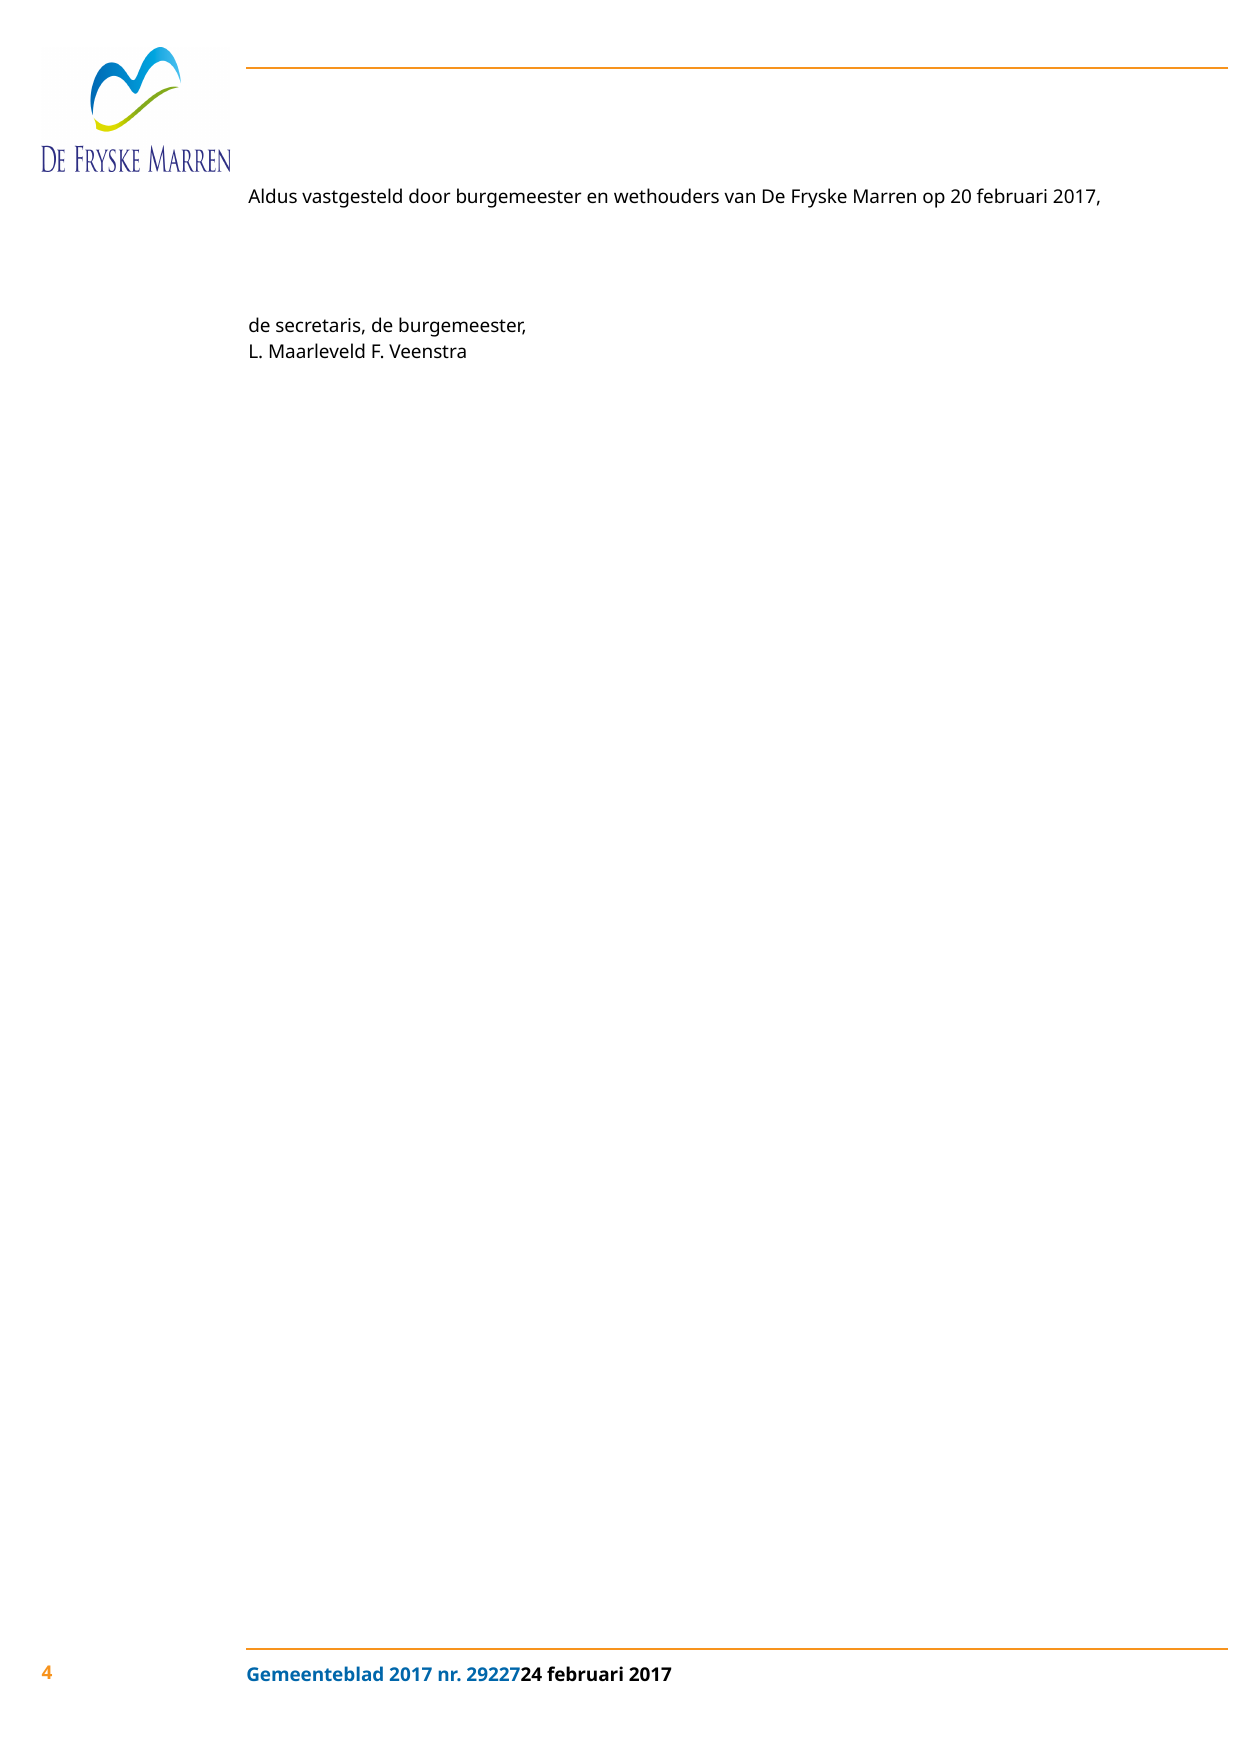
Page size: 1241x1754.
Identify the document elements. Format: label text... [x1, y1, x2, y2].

text L. Maarleveld F. Veenstra [248, 338, 1152, 364]
picture [41, 47, 231, 172]
text Aldus vastgesteld door burgemeester en wethouders van De Fryske Marren op 20 februari 2017, [248, 183, 1152, 209]
text de secretaris, de burgemeester, [248, 312, 1152, 338]
